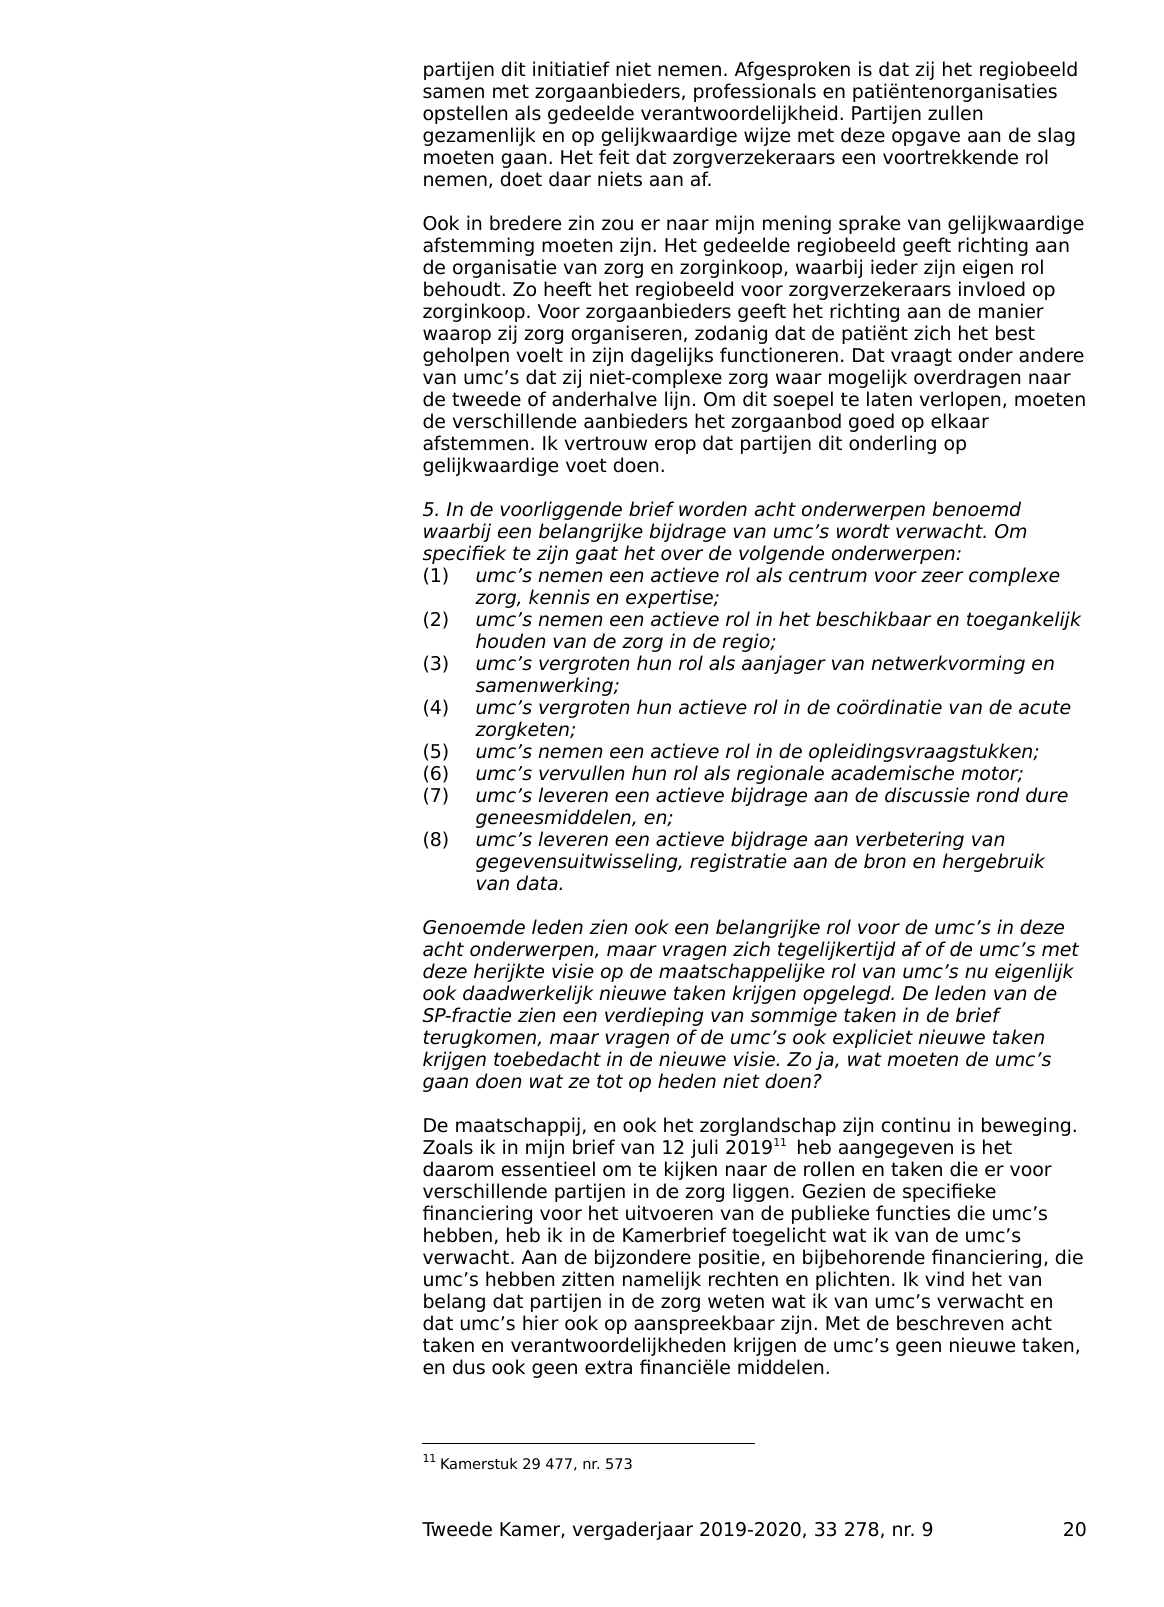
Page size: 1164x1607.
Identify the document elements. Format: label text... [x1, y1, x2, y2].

text partijen dit initiatief niet nemen. Afgesproken is dat zij het regiobeeld samen met zorgaanbieders, professionals en patiëntenorganisaties opstellen als gedeelde verantwoordelijkheid. Partijen zullen gezamenlijk en op gelijkwaardige wijze met deze opgave aan de slag moeten gaan. Het feit dat zorgverzekeraars een voortrekkende rol nemen, doet daar niets aan af. [422, 59, 1087, 191]
text (8) umc’s leveren een actieve bijdrage aan verbetering van gegevensuitwisseling, registratie aan de bron en hergebruik van data. [422, 829, 1087, 895]
text (7) umc’s leveren een actieve bijdrage aan de discussie rond dure geneesmiddelen, en; [422, 785, 1087, 829]
text De maatschappij, en ook het zorglandschap zijn continu in beweging. Zoals ik in mijn brief van 12 juli 2019 heb aangegeven is het daarom essentieel om te kijken naar de rollen en taken die er voor verschillende partijen in de zorg liggen. Gezien de specifieke financiering voor het uitvoeren van de publieke functies die umc’s hebben, heb ik in de Kamerbrief toegelicht wat ik van de umc’s verwacht. Aan de bijzondere positie, en bijbehorende financiering, die umc’s hebben zitten namelijk rechten en plichten. Ik vind het van belang dat partijen in de zorg weten wat ik van umc’s verwacht en dat umc’s hier ook op aanspreekbaar zijn. Met de beschreven acht taken en verantwoordelijkheden krijgen de umc’s geen nieuwe taken, en dus ook geen extra financiële middelen. [422, 1115, 1087, 1379]
text Kamerstuk 29 477, nr. 573 [422, 1452, 1087, 1474]
text (6) umc’s vervullen hun rol als regionale academische motor; [422, 763, 1087, 785]
text 5. In de voorliggende brief worden acht onderwerpen benoemd waarbij een belangrijke bijdrage van umc’s wordt verwacht. Om specifiek te zijn gaat het over de volgende onderwerpen: [422, 499, 1087, 565]
text (2) umc’s nemen een actieve rol in het beschikbaar en toegankelijk houden van de zorg in de regio; [422, 609, 1087, 653]
text Genoemde leden zien ook een belangrijke rol voor de umc’s in deze acht onderwerpen, maar vragen zich tegelijkertijd af of de umc’s met deze herijkte visie op de maatschappelijke rol van umc’s nu eigenlijk ook daadwerkelijk nieuwe taken krijgen opgelegd. De leden van de SP-fractie zien een verdieping van sommige taken in de brief terugkomen, maar vragen of de umc’s ook expliciet nieuwe taken krijgen toebedacht in de nieuwe visie. Zo ja, wat moeten de umc’s gaan doen wat ze tot op heden niet doen? [422, 917, 1087, 1093]
text (5) umc’s nemen een actieve rol in de opleidingsvraagstukken; [422, 741, 1087, 763]
text Ook in bredere zin zou er naar mijn mening sprake van gelijkwaardige afstemming moeten zijn. Het gedeelde regiobeeld geeft richting aan de organisatie van zorg en zorginkoop, waarbij ieder zijn eigen rol behoudt. Zo heeft het regiobeeld voor zorgverzekeraars invloed op zorginkoop. Voor zorgaanbieders geeft het richting aan de manier waarop zij zorg organiseren, zodanig dat de patiënt zich het best geholpen voelt in zijn dagelijks functioneren. Dat vraagt onder andere van umc’s dat zij niet-complexe zorg waar mogelijk overdragen naar de tweede of anderhalve lijn. Om dit soepel te laten verlopen, moeten de verschillende aanbieders het zorgaanbod goed op elkaar afstemmen. Ik vertrouw erop dat partijen dit onderling op gelijkwaardige voet doen. [422, 213, 1087, 477]
text (3) umc’s vergroten hun rol als aanjager van netwerkvorming en samenwerking; [422, 653, 1087, 697]
text (4) umc’s vergroten hun actieve rol in de coördinatie van de acute zorgketen; [422, 697, 1087, 741]
text (1) umc’s nemen een actieve rol als centrum voor zeer complexe zorg, kennis en expertise; [422, 565, 1087, 609]
